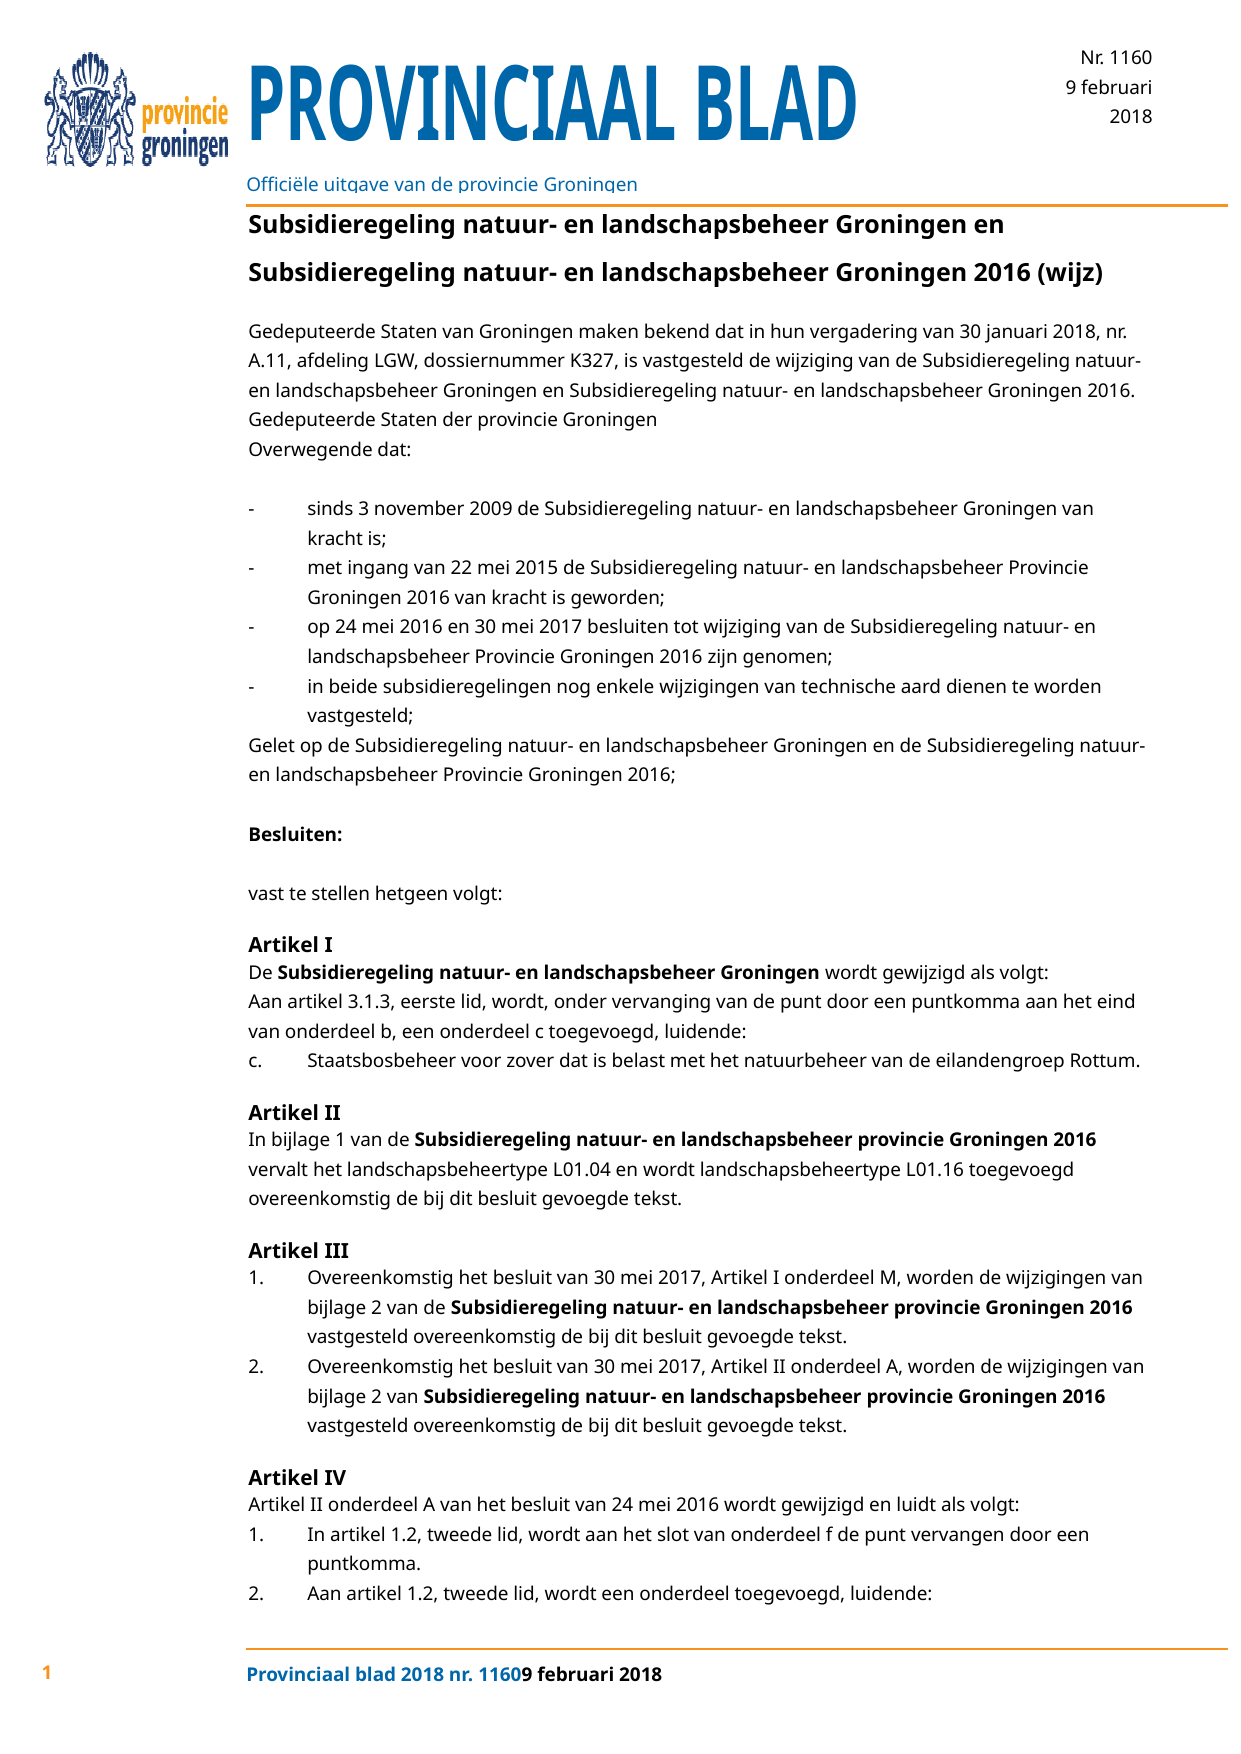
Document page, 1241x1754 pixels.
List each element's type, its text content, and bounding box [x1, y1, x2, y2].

text vast te stellen hetgeen volgt: [248, 880, 1152, 906]
text Artikel III [248, 1236, 1152, 1264]
list Staatsbosbeheer voor zover dat is belast met het natuurbeheer van de eilandengroep Rottum. [248, 1048, 1152, 1073]
text Subsidieregeling natuur- en landschapsbeheer Groningen en Subsidieregeling natuur- en landschapsbeheer Groningen 2016 (wijz) [248, 207, 1152, 288]
picture [41, 47, 231, 172]
text Gedeputeerde Staten der provincie Groningen [248, 407, 1152, 432]
text Gedeputeerde Staten van Groningen maken bekend dat in hun vergadering van 30 januari 2018, nr. A.11, afdeling LGW, dossiernummer K327, is vastgesteld de wijziging van de Subsidieregeling natuur- en landschapsbeheer Groningen en Subsidieregeling natuur- en landschapsbeheer Groningen 2016. [248, 318, 1152, 403]
list Overeenkomstig het besluit van 30 mei 2017, Artikel II onderdeel A, worden de wijzigingen van bijlage 2 van Subsidieregeling natuur- en landschapsbeheer provincie Groningen 2016 vastgesteld overeenkomstig de bij dit besluit gevoegde tekst. [248, 1353, 1152, 1438]
text De Subsidieregeling natuur- en landschapsbeheer Groningen wordt gewijzigd als volgt: [248, 959, 1152, 984]
text Artikel II [248, 1098, 1152, 1126]
text Gelet op de Subsidieregeling natuur- en landschapsbeheer Groningen en de Subsidieregeling natuur- en landschapsbeheer Provincie Groningen 2016; [248, 732, 1152, 787]
text Artikel II onderdeel A van het besluit van 24 mei 2016 wordt gewijzigd en luidt als volgt: [248, 1491, 1152, 1517]
text Overwegende dat: [248, 436, 1152, 462]
list met ingang van 22 mei 2015 de Subsidieregeling natuur- en landschapsbeheer Provincie Groningen 2016 van kracht is geworden; [248, 554, 1152, 610]
text Artikel I [248, 930, 1152, 959]
text Aan artikel 3.1.3, eerste lid, wordt, onder vervanging van de punt door een puntkomma aan het eind van onderdeel b, een onderdeel c toegevoegd, luidende: [248, 988, 1152, 1044]
list op 24 mei 2016 en 30 mei 2017 besluiten tot wijziging van de Subsidieregeling natuur- en landschapsbeheer Provincie Groningen 2016 zijn genomen; [248, 614, 1152, 669]
list Aan artikel 1.2, tweede lid, wordt een onderdeel toegevoegd, luidende: [248, 1580, 1152, 1606]
text In bijlage 1 van de Subsidieregeling natuur- en landschapsbeheer provincie Groningen 2016 vervalt het landschapsbeheertype L01.04 en wordt landschapsbeheertype L01.16 toegevoegd overeenkomstig de bij dit besluit gevoegde tekst. [248, 1126, 1152, 1211]
list In artikel 1.2, tweede lid, wordt aan het slot van onderdeel f de punt vervangen door een puntkomma. [248, 1521, 1152, 1576]
list Overeenkomstig het besluit van 30 mei 2017, Artikel I onderdeel M, worden de wijzigingen van bijlage 2 van de Subsidieregeling natuur- en landschapsbeheer provincie Groningen 2016 vastgesteld overeenkomstig de bij dit besluit gevoegde tekst. [248, 1264, 1152, 1349]
list sinds 3 november 2009 de Subsidieregeling natuur- en landschapsbeheer Groningen van kracht is; [248, 495, 1152, 551]
list in beide subsidieregelingen nog enkele wijzigingen van technische aard dienen te worden vastgesteld; [248, 673, 1152, 728]
text Artikel IV [248, 1463, 1152, 1491]
text Besluiten: [248, 821, 1152, 847]
